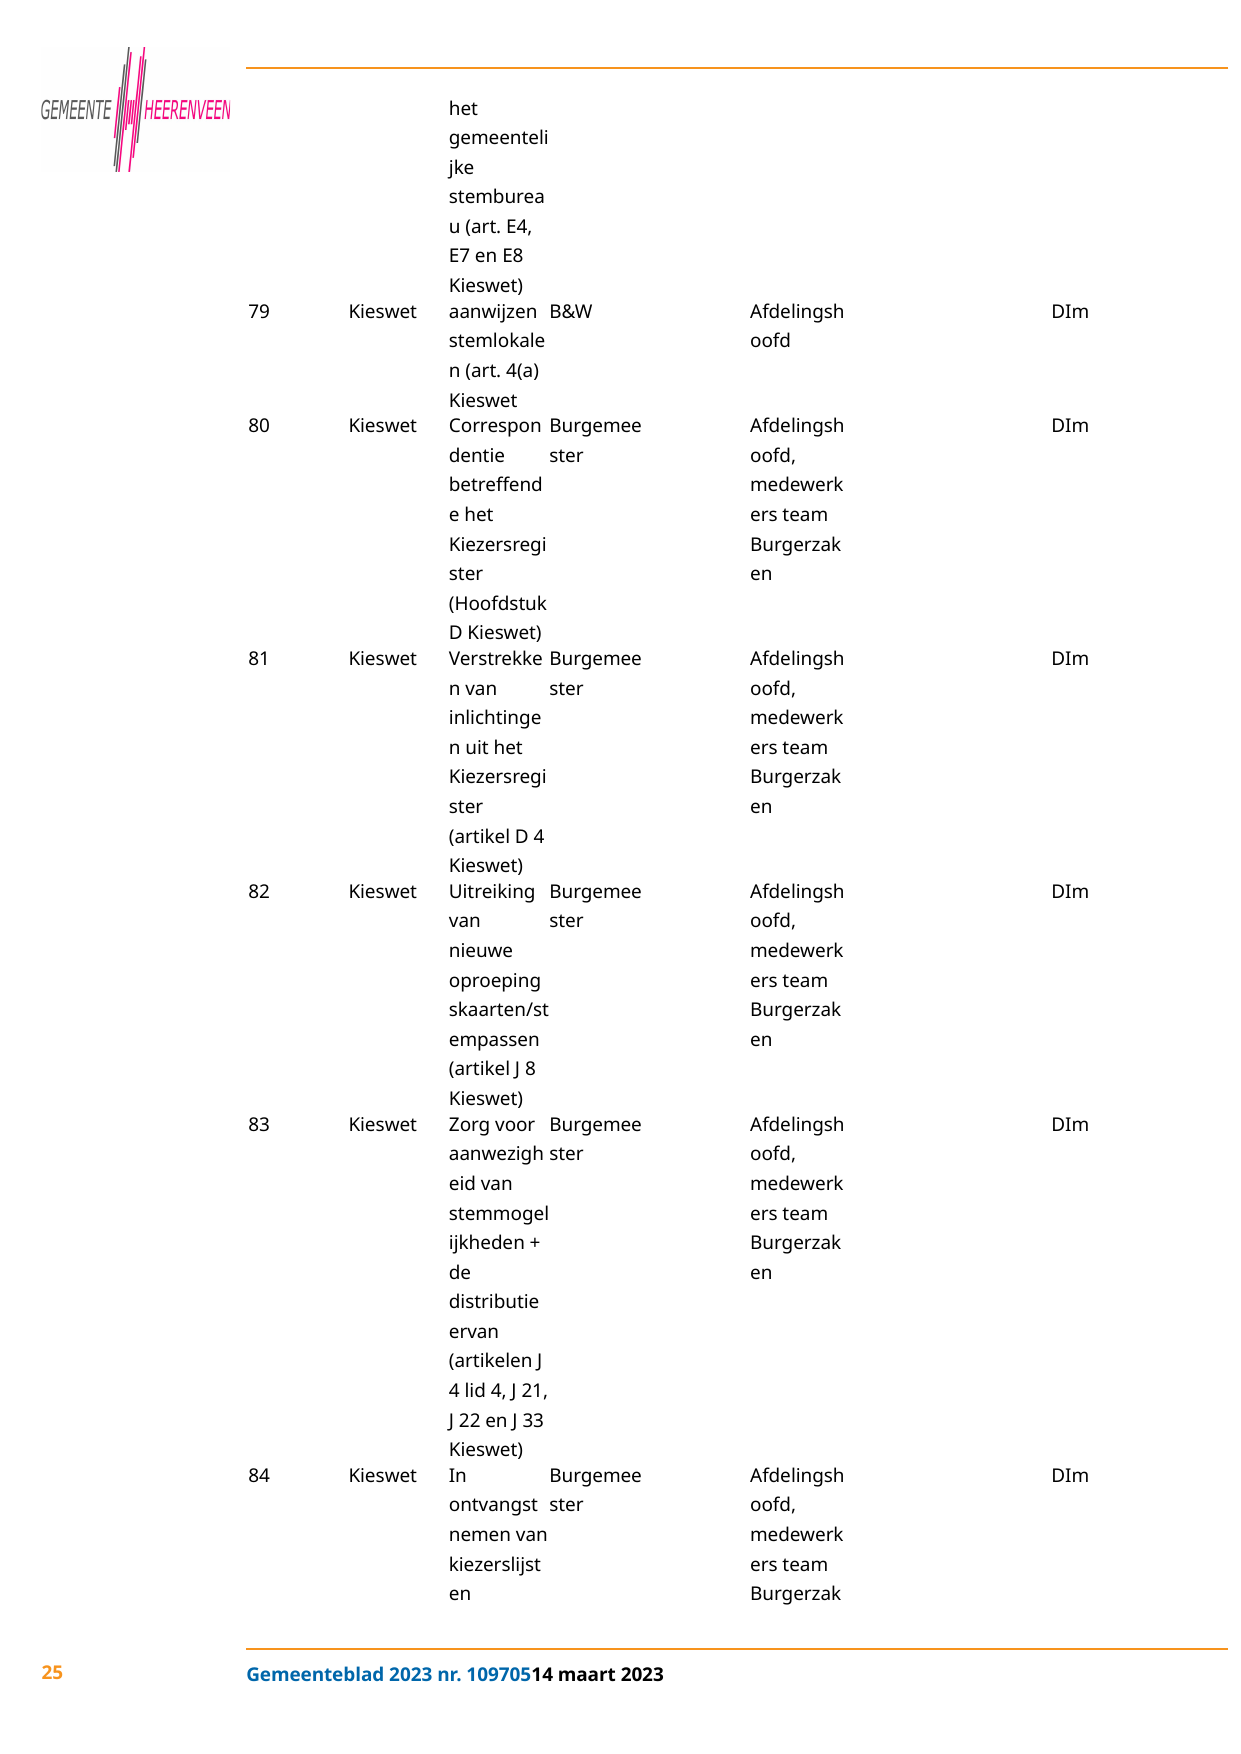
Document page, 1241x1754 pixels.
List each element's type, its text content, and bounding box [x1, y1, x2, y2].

table_cell [650, 95, 750, 298]
table_cell DIm [1051, 413, 1152, 645]
table_cell [549, 95, 649, 298]
table_cell het gemeentelijke stembureau (art. E4, E7 en E8 Kieswet) [449, 95, 549, 298]
table_cell In ontvangst nemen van kiezerslijsten [449, 1462, 549, 1606]
table_cell [650, 645, 750, 878]
table_cell [650, 298, 750, 412]
table_cell Afdelingshoofd, medewerkers team Burgerzak [750, 1462, 850, 1606]
table_cell [348, 95, 449, 298]
table_cell [951, 1111, 1051, 1462]
table_cell B&W [549, 298, 649, 412]
table_cell Kieswet [348, 645, 449, 878]
table_cell DIm [1051, 1111, 1152, 1462]
table_cell [248, 95, 348, 298]
table_cell [850, 1111, 951, 1462]
table_cell [650, 1111, 750, 1462]
table_cell 80 [248, 413, 348, 645]
table_cell DIm [1051, 645, 1152, 878]
table_cell Kieswet [348, 1111, 449, 1462]
table_cell [650, 413, 750, 645]
table_cell aanwijzen stemlokalen (art. 4(a) Kieswet [449, 298, 549, 412]
table_cell DIm [1051, 1462, 1152, 1606]
table_cell [650, 878, 750, 1111]
table_cell 83 [248, 1111, 348, 1462]
table_cell Correspondentie betreffende het Kiezersregister (Hoofdstuk D Kieswet) [449, 413, 549, 645]
picture [41, 47, 231, 172]
table_cell [850, 298, 951, 412]
table_cell [951, 298, 1051, 412]
table_cell 81 [248, 645, 348, 878]
table_cell DIm [1051, 878, 1152, 1111]
table_cell Afdelingshoofd, medewerkers team Burgerzaken [750, 878, 850, 1111]
table_cell [850, 878, 951, 1111]
table_cell [951, 95, 1051, 298]
table_cell Zorg voor aanwezigheid van stemmogelijkheden + de distributie ervan (artikelen J 4 lid 4, J 21, J 22 en J 33 Kieswet) [449, 1111, 549, 1462]
table_cell Afdelingshoofd, medewerkers team Burgerzaken [750, 645, 850, 878]
table_cell Afdelingshoofd, medewerkers team Burgerzaken [750, 1111, 850, 1462]
table_cell Afdelingshoofd, medewerkers team Burgerzaken [750, 413, 850, 645]
table_cell Burgemeester [549, 645, 649, 878]
table_cell Burgemeester [549, 1462, 649, 1606]
table_cell [850, 413, 951, 645]
table_cell [1051, 95, 1152, 298]
table_cell Burgemeester [549, 878, 649, 1111]
table_cell [650, 1462, 750, 1606]
table_cell 79 [248, 298, 348, 412]
table_cell Kieswet [348, 298, 449, 412]
table_cell Burgemeester [549, 413, 649, 645]
table_cell Verstrekken van inlichtingen uit het Kiezersregister (artikel D 4 Kieswet) [449, 645, 549, 878]
table_cell Kieswet [348, 878, 449, 1111]
table_cell [951, 1462, 1051, 1606]
table_cell Uitreiking van nieuwe oproepingskaarten/stempassen (artikel J 8 Kieswet) [449, 878, 549, 1111]
table_cell [850, 1462, 951, 1606]
table_cell Kieswet [348, 413, 449, 645]
table_cell DIm [1051, 298, 1152, 412]
table_cell 84 [248, 1462, 348, 1606]
table_cell [951, 645, 1051, 878]
table_cell Burgemeester [549, 1111, 649, 1462]
table_cell Kieswet [348, 1462, 449, 1606]
table_cell [951, 878, 1051, 1111]
table_cell [850, 645, 951, 878]
table_cell 82 [248, 878, 348, 1111]
table_cell Afdelingshoofd [750, 298, 850, 412]
table_cell [850, 95, 951, 298]
table_cell [951, 413, 1051, 645]
table_cell [750, 95, 850, 298]
